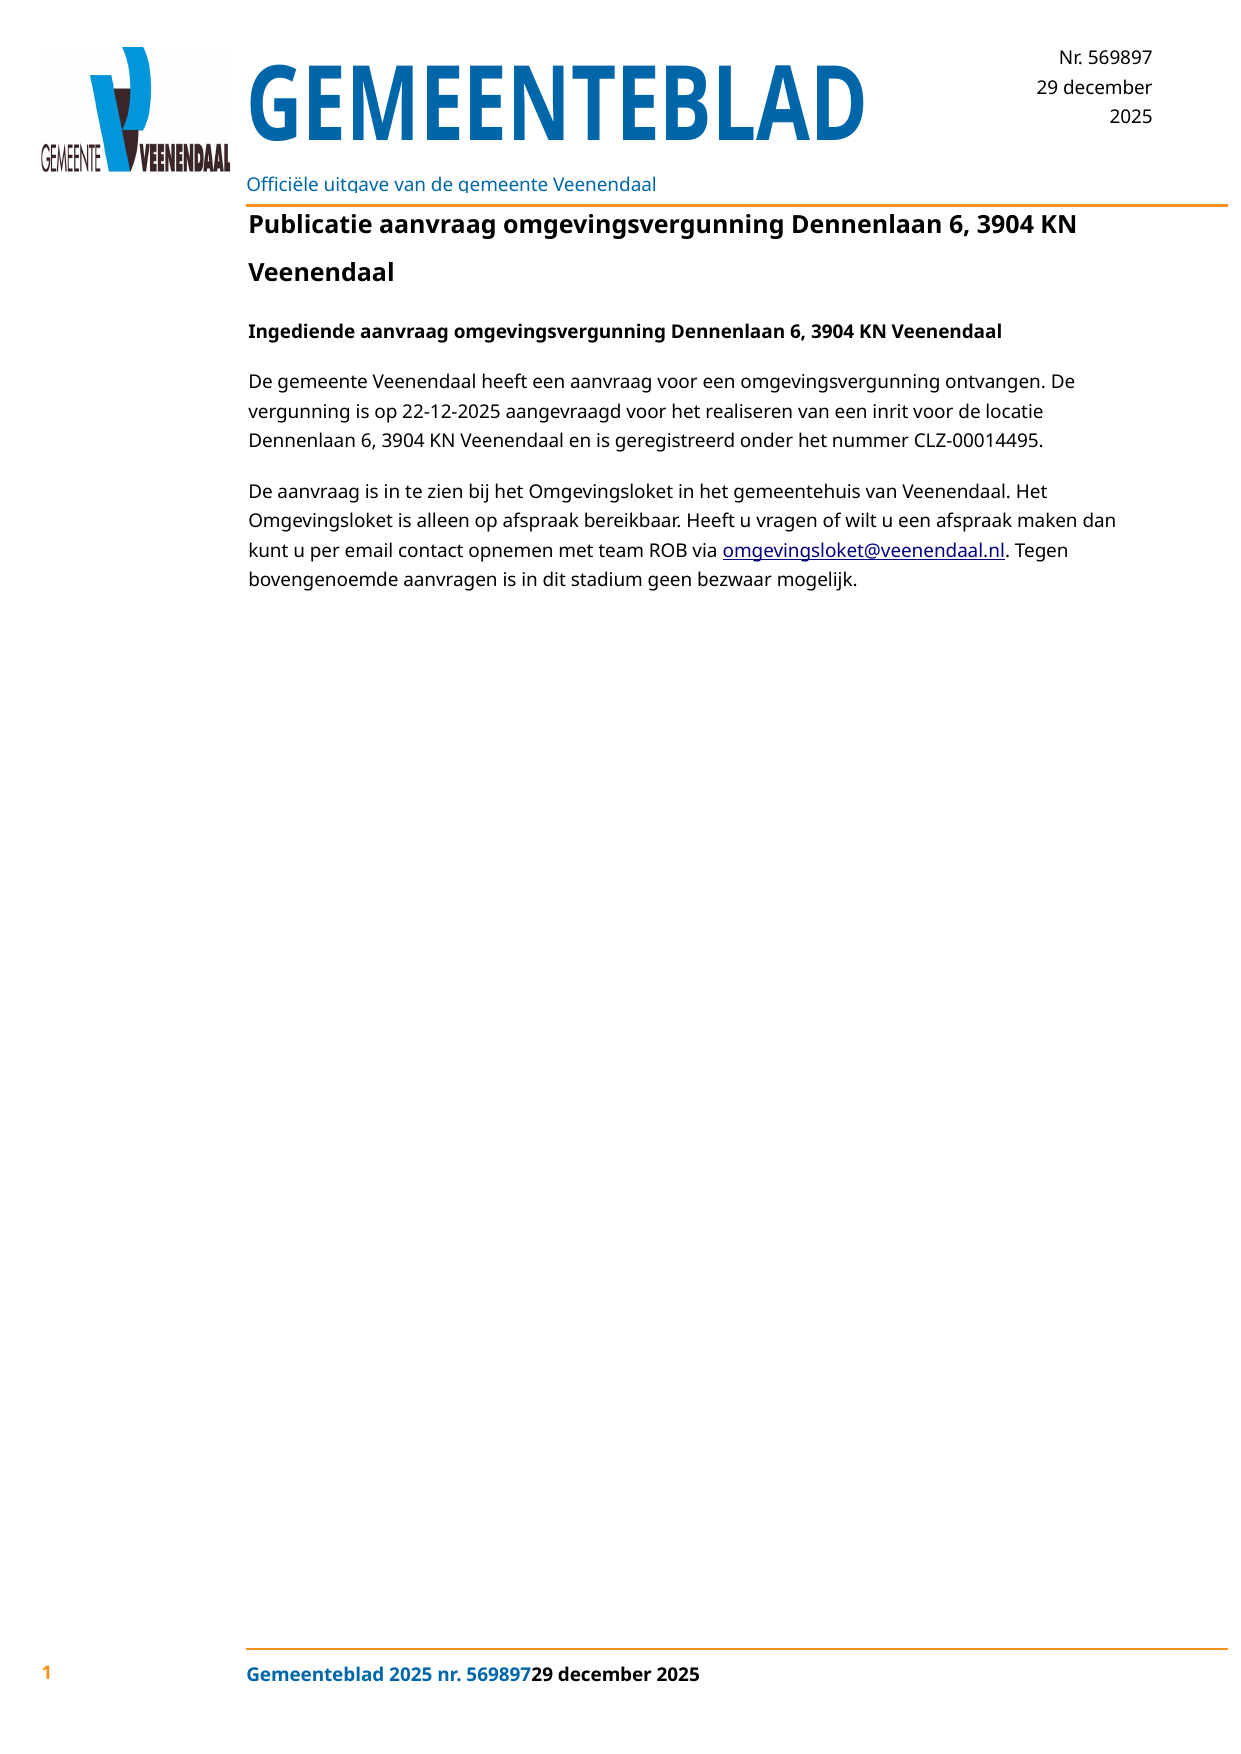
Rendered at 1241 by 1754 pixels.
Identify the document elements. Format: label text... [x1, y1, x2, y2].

picture [41, 47, 130, 172]
text Ingediende aanvraag omgevingsvergunning Dennenlaan 6, 3904 KN Veenendaal [248, 318, 1152, 344]
text De aanvraag is in te zien bij het Omgevingsloket in het gemeentehuis van Veenendaal. Het Omgevingsloket is alleen op afspraak bereikbaar. Heeft u vragen of wilt u een afspraak maken dan kunt u per email contact opnemen met team ROB via omgevingsloket@veenendaal.nl. Tegen bovengenoemde aanvragen is in dit stadium geen bezwaar mogelijk. [248, 478, 1152, 592]
picture [123, 47, 231, 172]
text De gemeente Veenendaal heeft een aanvraag voor een omgevingsvergunning ontvangen. De vergunning is op 22-12-2025 aangevraagd voor het realiseren van een inrit voor de locatie Dennenlaan 6, 3904 KN Veenendaal en is geregistreerd onder het nummer CLZ-00014495. [248, 368, 1152, 453]
text Publicatie aanvraag omgevingsvergunning Dennenlaan 6, 3904 KN Veenendaal [248, 207, 1152, 288]
